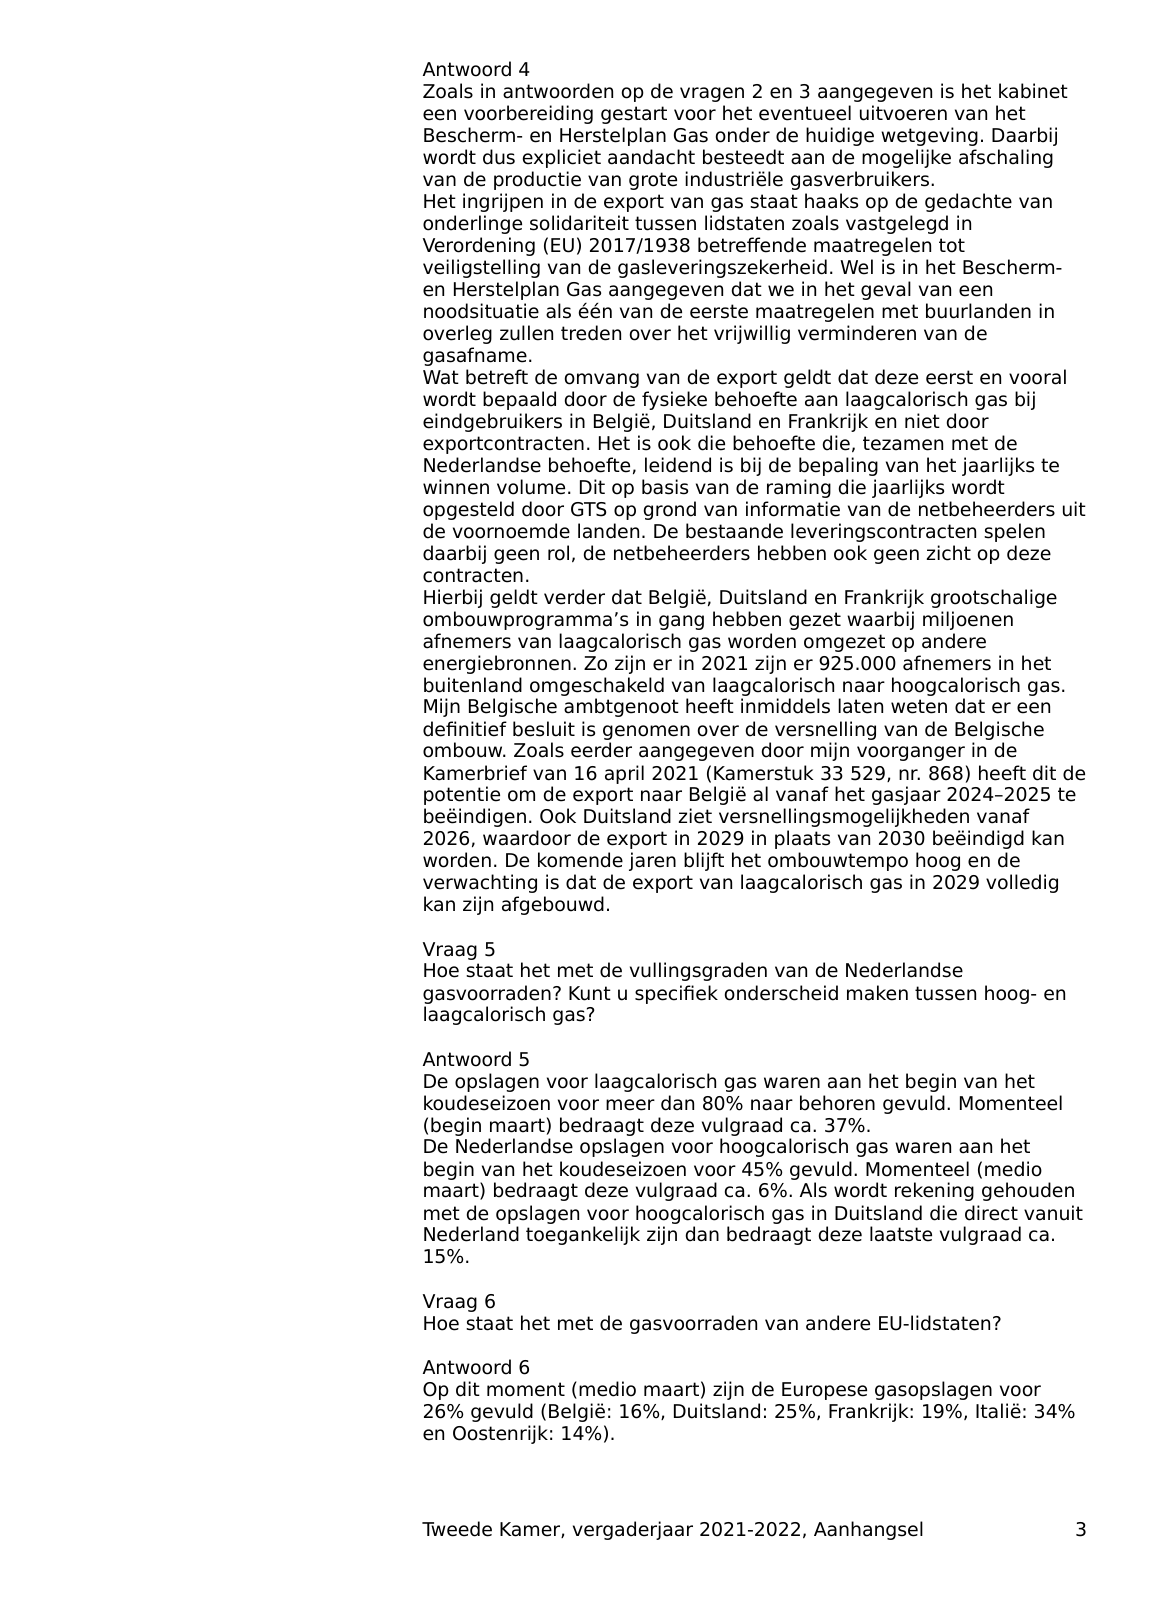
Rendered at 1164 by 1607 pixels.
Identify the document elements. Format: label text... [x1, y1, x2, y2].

text Hoe staat het met de gasvoorraden van andere EU-lidstaten? [422, 1312, 1087, 1334]
text Vraag 6 [422, 1291, 1087, 1312]
text De Nederlandse opslagen voor hoogcalorisch gas waren aan het begin van het koudeseizoen voor 45% gevuld. Momenteel (medio maart) bedraagt deze vulgraad ca. 6%. Als wordt rekening gehouden met de opslagen voor hoogcalorisch gas in Duitsland die direct vanuit Nederland toegankelijk zijn dan bedraagt deze laatste vulgraad ca. 15%. [422, 1136, 1087, 1268]
text Vraag 5 [422, 938, 1087, 960]
text Wat betreft de omvang van de export geldt dat deze eerst en vooral wordt bepaald door de fysieke behoefte aan laagcalorisch gas bij eindgebruikers in België, Duitsland en Frankrijk en niet door exportcontracten. Het is ook die behoefte die, tezamen met de Nederlandse behoefte, leidend is bij de bepaling van het jaarlijks te winnen volume. Dit op basis van de raming die jaarlijks wordt opgesteld door GTS op grond van informatie van de netbeheerders uit de voornoemde landen. De bestaande leveringscontracten spelen daarbij geen rol, de netbeheerders hebben ook geen zicht op deze contracten. [422, 367, 1087, 587]
text Hoe staat het met de vullingsgraden van de Nederlandse gasvoorraden? Kunt u specifiek onderscheid maken tussen hoog- en laagcalorisch gas? [422, 960, 1087, 1026]
text Op dit moment (medio maart) zijn de Europese gasopslagen voor 26% gevuld (België: 16%, Duitsland: 25%, Frankrijk: 19%, Italië: 34% en Oostenrijk: 14%). [422, 1379, 1087, 1444]
text De opslagen voor laagcalorisch gas waren aan het begin van het koudeseizoen voor meer dan 80% naar behoren gevuld. Momenteel (begin maart) bedraagt deze vulgraad ca. 37%. [422, 1071, 1087, 1136]
text Antwoord 6 [422, 1357, 1087, 1379]
text Hierbij geldt verder dat België, Duitsland en Frankrijk grootschalige ombouwprogramma’s in gang hebben gezet waarbij miljoenen afnemers van laagcalorisch gas worden omgezet op andere energiebronnen. Zo zijn er in 2021 zijn er 925.000 afnemers in het buitenland omgeschakeld van laagcalorisch naar hoogcalorisch gas. Mijn Belgische ambtgenoot heeft inmiddels laten weten dat er een definitief besluit is genomen over de versnelling van de Belgische ombouw. Zoals eerder aangegeven door mijn voorganger in de Kamerbrief van 16 april 2021 (Kamerstuk 33 529, nr. 868) heeft dit de potentie om de export naar België al vanaf het gasjaar 2024–2025 te beëindigen. Ook Duitsland ziet versnellingsmogelijkheden vanaf 2026, waardoor de export in 2029 in plaats van 2030 beëindigd kan worden. De komende jaren blijft het ombouwtempo hoog en de verwachting is dat de export van laagcalorisch gas in 2029 volledig kan zijn afgebouwd. [422, 587, 1087, 916]
text Het ingrijpen in de export van gas staat haaks op de gedachte van onderlinge solidariteit tussen lidstaten zoals vastgelegd in Verordening (EU) 2017/1938 betreffende maatregelen tot veiligstelling van de gasleveringszekerheid. Wel is in het Bescherm- en Herstelplan Gas aangegeven dat we in het geval van een noodsituatie als één van de eerste maatregelen met buurlanden in overleg zullen treden over het vrijwillig verminderen van de gasafname. [422, 191, 1087, 367]
text Antwoord 4 [422, 59, 1087, 81]
text Zoals in antwoorden op de vragen 2 en 3 aangegeven is het kabinet een voorbereiding gestart voor het eventueel uitvoeren van het Bescherm- en Herstelplan Gas onder de huidige wetgeving. Daarbij wordt dus expliciet aandacht besteedt aan de mogelijke afschaling van de productie van grote industriële gasverbruikers. [422, 81, 1087, 191]
text Antwoord 5 [422, 1048, 1087, 1071]
